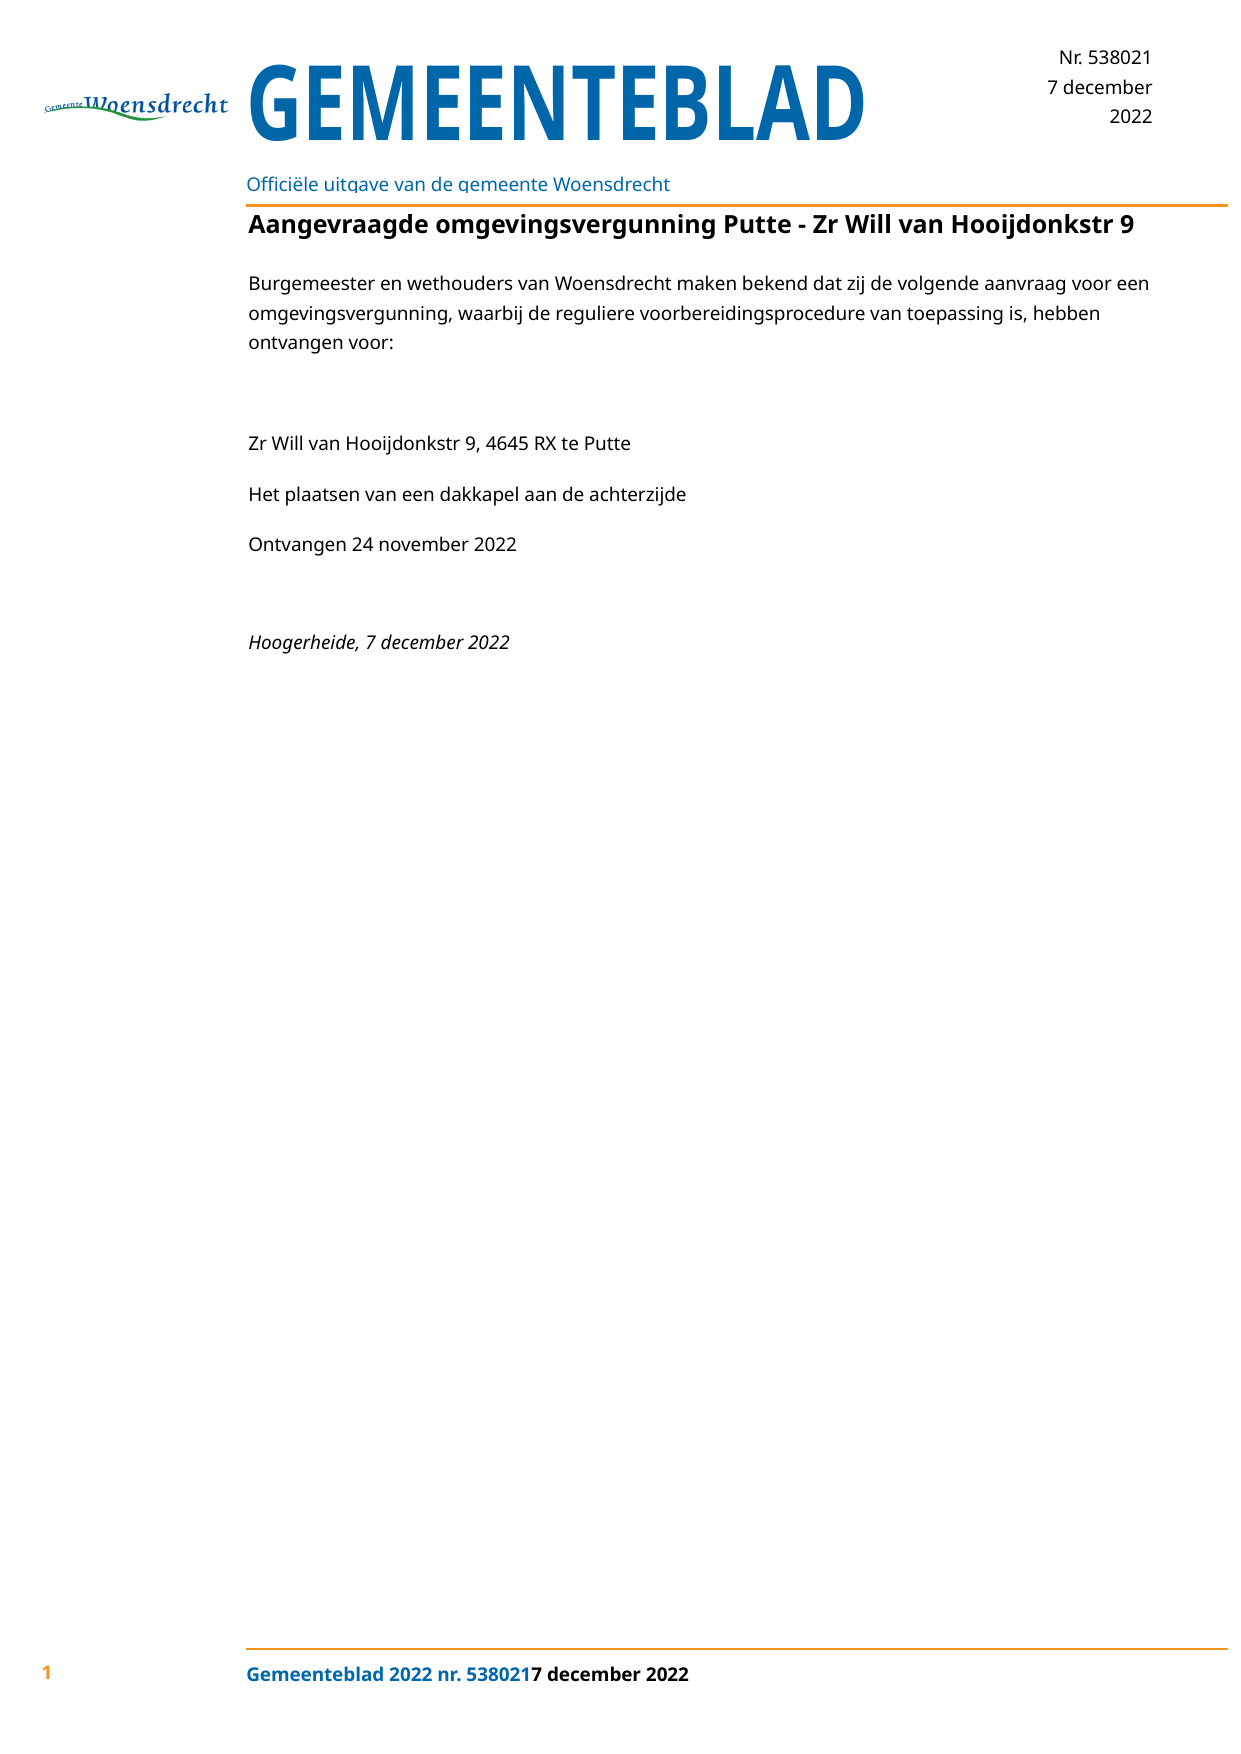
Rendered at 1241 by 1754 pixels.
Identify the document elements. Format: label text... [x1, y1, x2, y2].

text Aangevraagde omgevingsvergunning Putte - Zr Will van Hooijdonkstr 9 [248, 207, 1152, 241]
text Burgemeester en wethouders van Woensdrecht maken bekend dat zij de volgende aanvraag voor een omgevingsvergunning, waarbij de reguliere voorbereidingsprocedure van toepassing is, hebben ontvangen voor: [248, 270, 1152, 355]
text Hoogerheide, 7 december 2022 [248, 629, 1152, 655]
text Ontvangen 24 november 2022 [248, 531, 1152, 557]
text Het plaatsen van een dakkapel aan de achterzijde [248, 481, 1152, 506]
picture [41, 47, 231, 172]
text Zr Will van Hooijdonkstr 9, 4645 RX te Putte [248, 430, 1152, 456]
